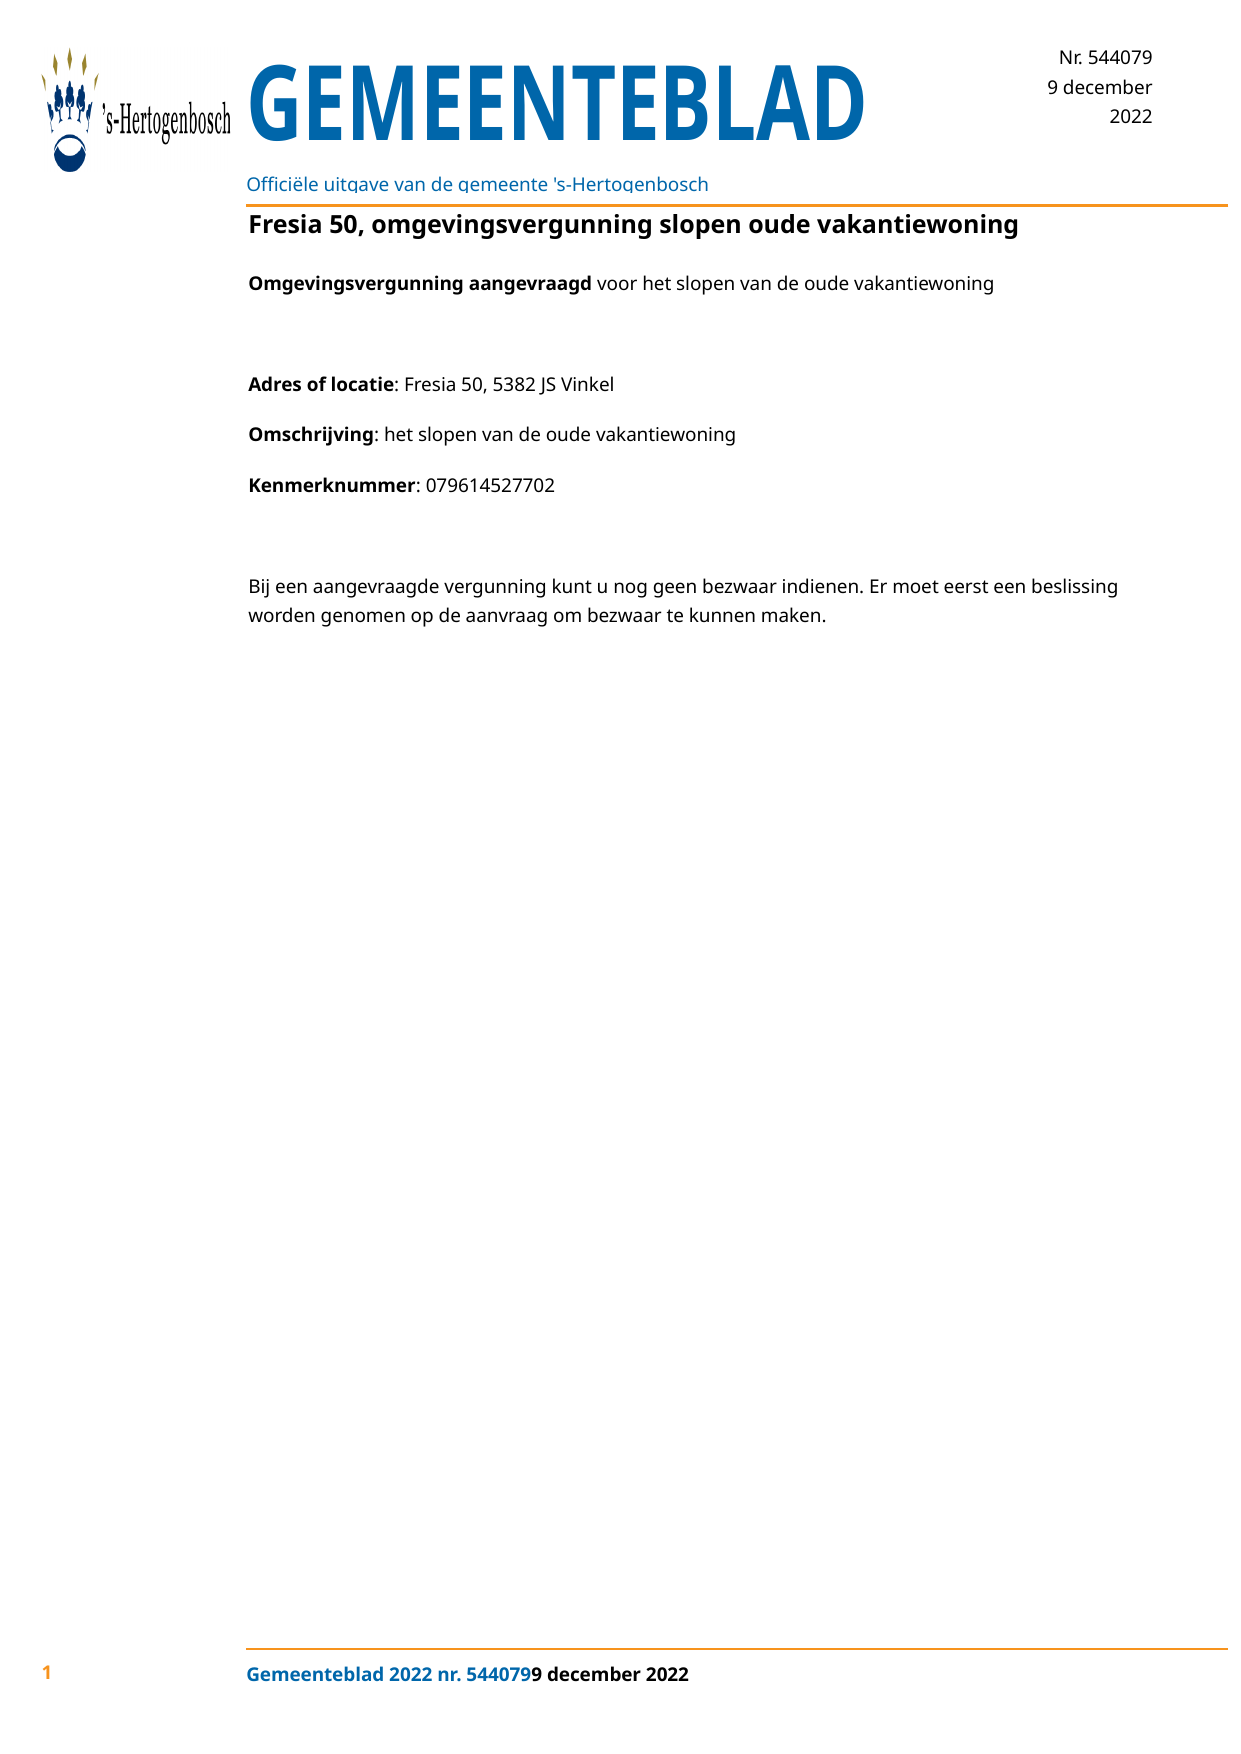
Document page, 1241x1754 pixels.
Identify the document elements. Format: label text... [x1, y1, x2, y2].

text Kenmerknummer: 079614527702 [248, 472, 1152, 498]
text Adres of locatie: Fresia 50, 5382 JS Vinkel [248, 371, 1152, 397]
text Fresia 50, omgevingsvergunning slopen oude vakantiewoning [248, 207, 1152, 241]
picture [41, 47, 231, 172]
text Omgevingsvergunning aangevraagd voor het slopen van de oude vakantiewoning [248, 270, 1152, 296]
text Bij een aangevraagde vergunning kunt u nog geen bezwaar indienen. Er moet eerst een beslissing worden genomen op de aanvraag om bezwaar te kunnen maken. [248, 573, 1152, 628]
text Omschrijving: het slopen van de oude vakantiewoning [248, 422, 1152, 447]
